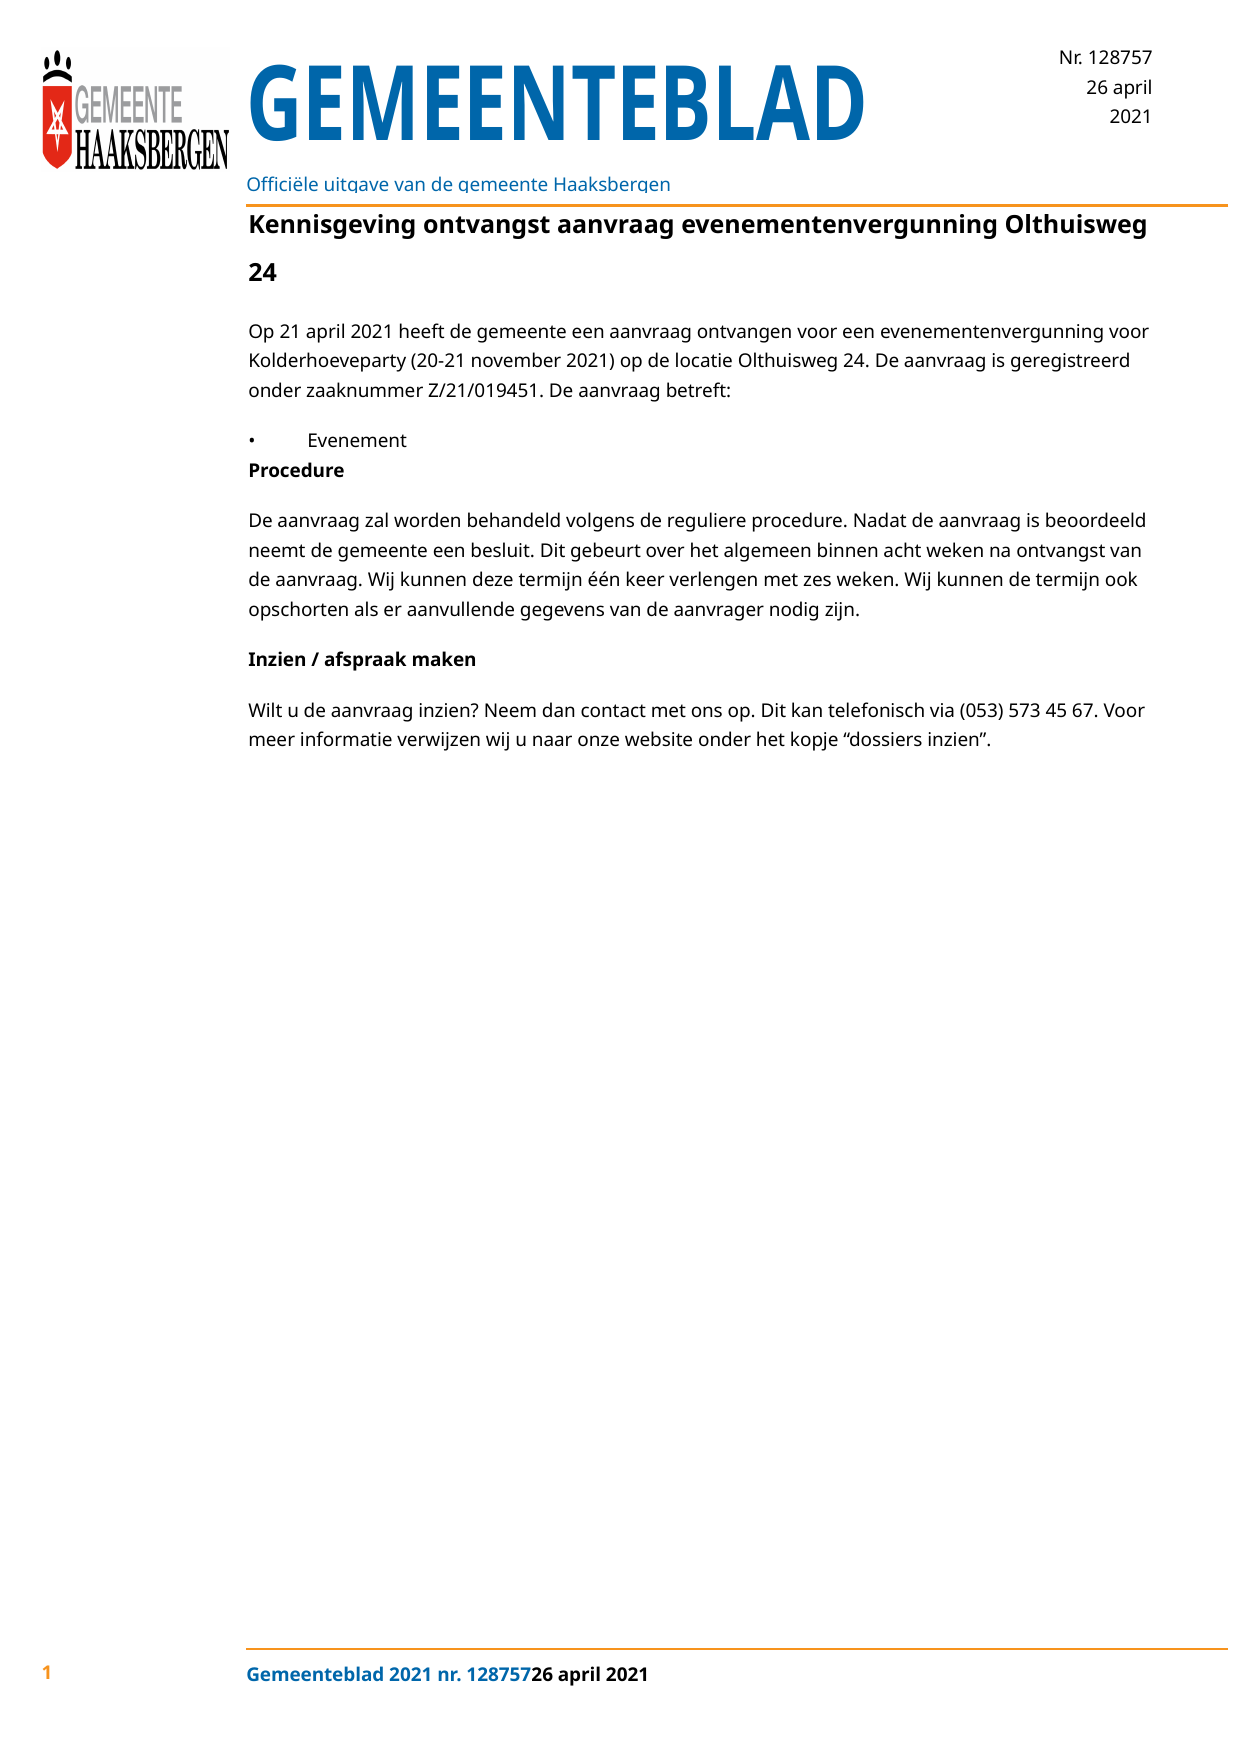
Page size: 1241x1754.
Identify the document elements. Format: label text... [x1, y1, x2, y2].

text De aanvraag zal worden behandeld volgens de reguliere procedure. Nadat de aanvraag is beoordeeld neemt de gemeente een besluit. Dit gebeurt over het algemeen binnen acht weken na ontvangst van de aanvraag. Wij kunnen deze termijn één keer verlengen met zes weken. Wij kunnen de termijn ook opschorten als er aanvullende gegevens van de aanvrager nodig zijn. [248, 507, 1152, 622]
text Kennisgeving ontvangst aanvraag evenementenvergunning Olthuisweg 24 [248, 207, 1152, 288]
text Inzien / afspraak maken [248, 647, 1152, 672]
text Op 21 april 2021 heeft de gemeente een aanvraag ontvangen voor een evenementenvergunning voor Kolderhoeveparty (20-21 november 2021) op de locatie Olthuisweg 24. De aanvraag is geregistreerd onder zaaknummer Z/21/019451. De aanvraag betreft: [248, 318, 1152, 403]
list Evenement [248, 427, 1152, 453]
picture [41, 47, 231, 172]
text Wilt u de aanvraag inzien? Neem dan contact met ons op. Dit kan telefonisch via (053) 573 45 67. Voor meer informatie verwijzen wij u naar onze website onder het kopje “dossiers inzien”. [248, 697, 1152, 752]
text Procedure [248, 457, 1152, 483]
